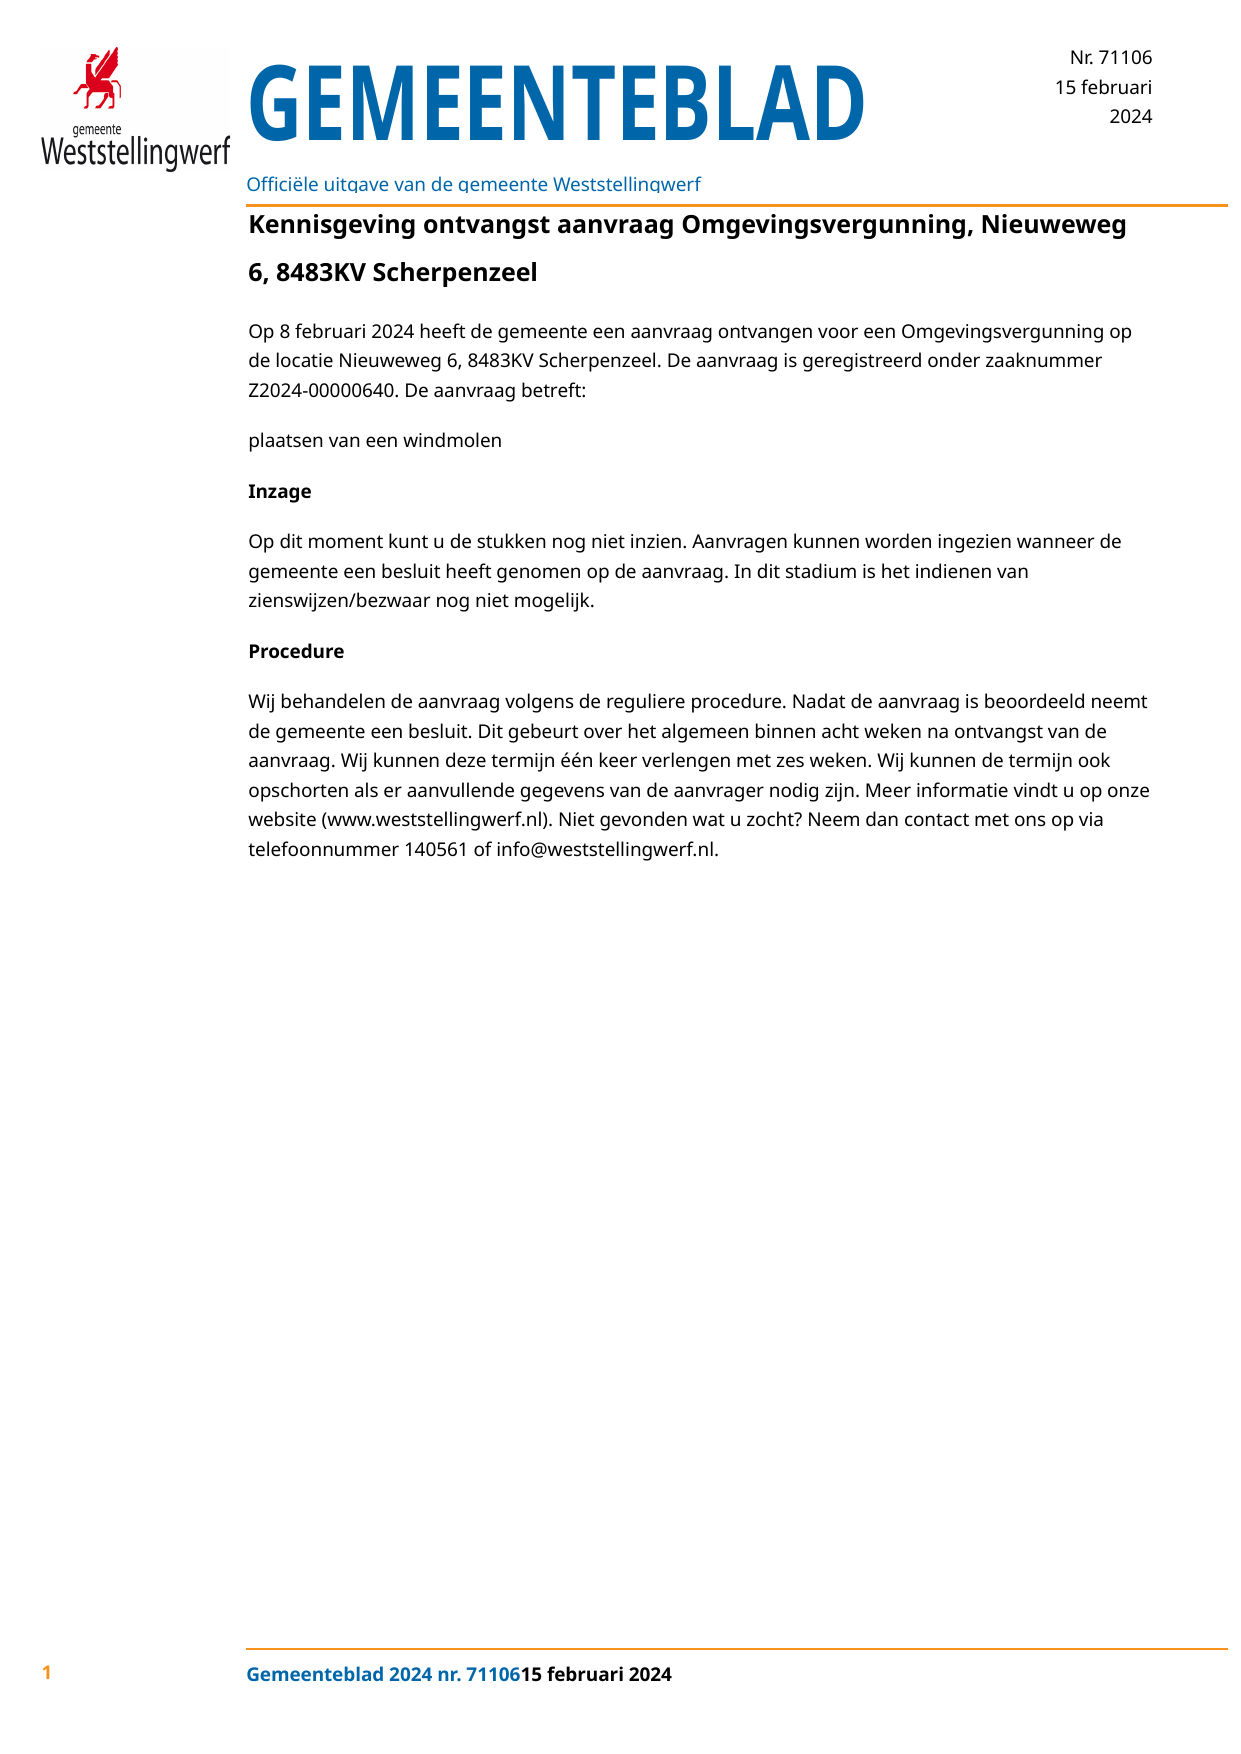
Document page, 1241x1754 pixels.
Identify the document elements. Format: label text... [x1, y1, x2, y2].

text Op dit moment kunt u de stukken nog niet inzien. Aanvragen kunnen worden ingezien wanneer de gemeente een besluit heeft genomen op de aanvraag. In dit stadium is het indienen van zienswijzen/bezwaar nog niet mogelijk. [248, 528, 1152, 613]
text Wij behandelen de aanvraag volgens de reguliere procedure. Nadat de aanvraag is beoordeeld neemt de gemeente een besluit. Dit gebeurt over het algemeen binnen acht weken na ontvangst van de aanvraag. Wij kunnen deze termijn één keer verlengen met zes weken. Wij kunnen de termijn ook opschorten als er aanvullende gegevens van de aanvrager nodig zijn. Meer informatie vindt u op onze website (www.weststellingwerf.nl). Niet gevonden wat u zocht? Neem dan contact met ons op via telefoonnummer 140561 of info@weststellingwerf.nl. [248, 688, 1152, 862]
text Kennisgeving ontvangst aanvraag Omgevingsvergunning, Nieuweweg 6, 8483KV Scherpenzeel [248, 207, 1152, 288]
text plaatsen van een windmolen [248, 427, 1152, 453]
text Procedure [248, 638, 1152, 664]
text Inzage [248, 478, 1152, 504]
picture [41, 47, 231, 172]
text Op 8 februari 2024 heeft de gemeente een aanvraag ontvangen voor een Omgevingsvergunning op de locatie Nieuweweg 6, 8483KV Scherpenzeel. De aanvraag is geregistreerd onder zaaknummer Z2024-00000640. De aanvraag betreft: [248, 318, 1152, 403]
